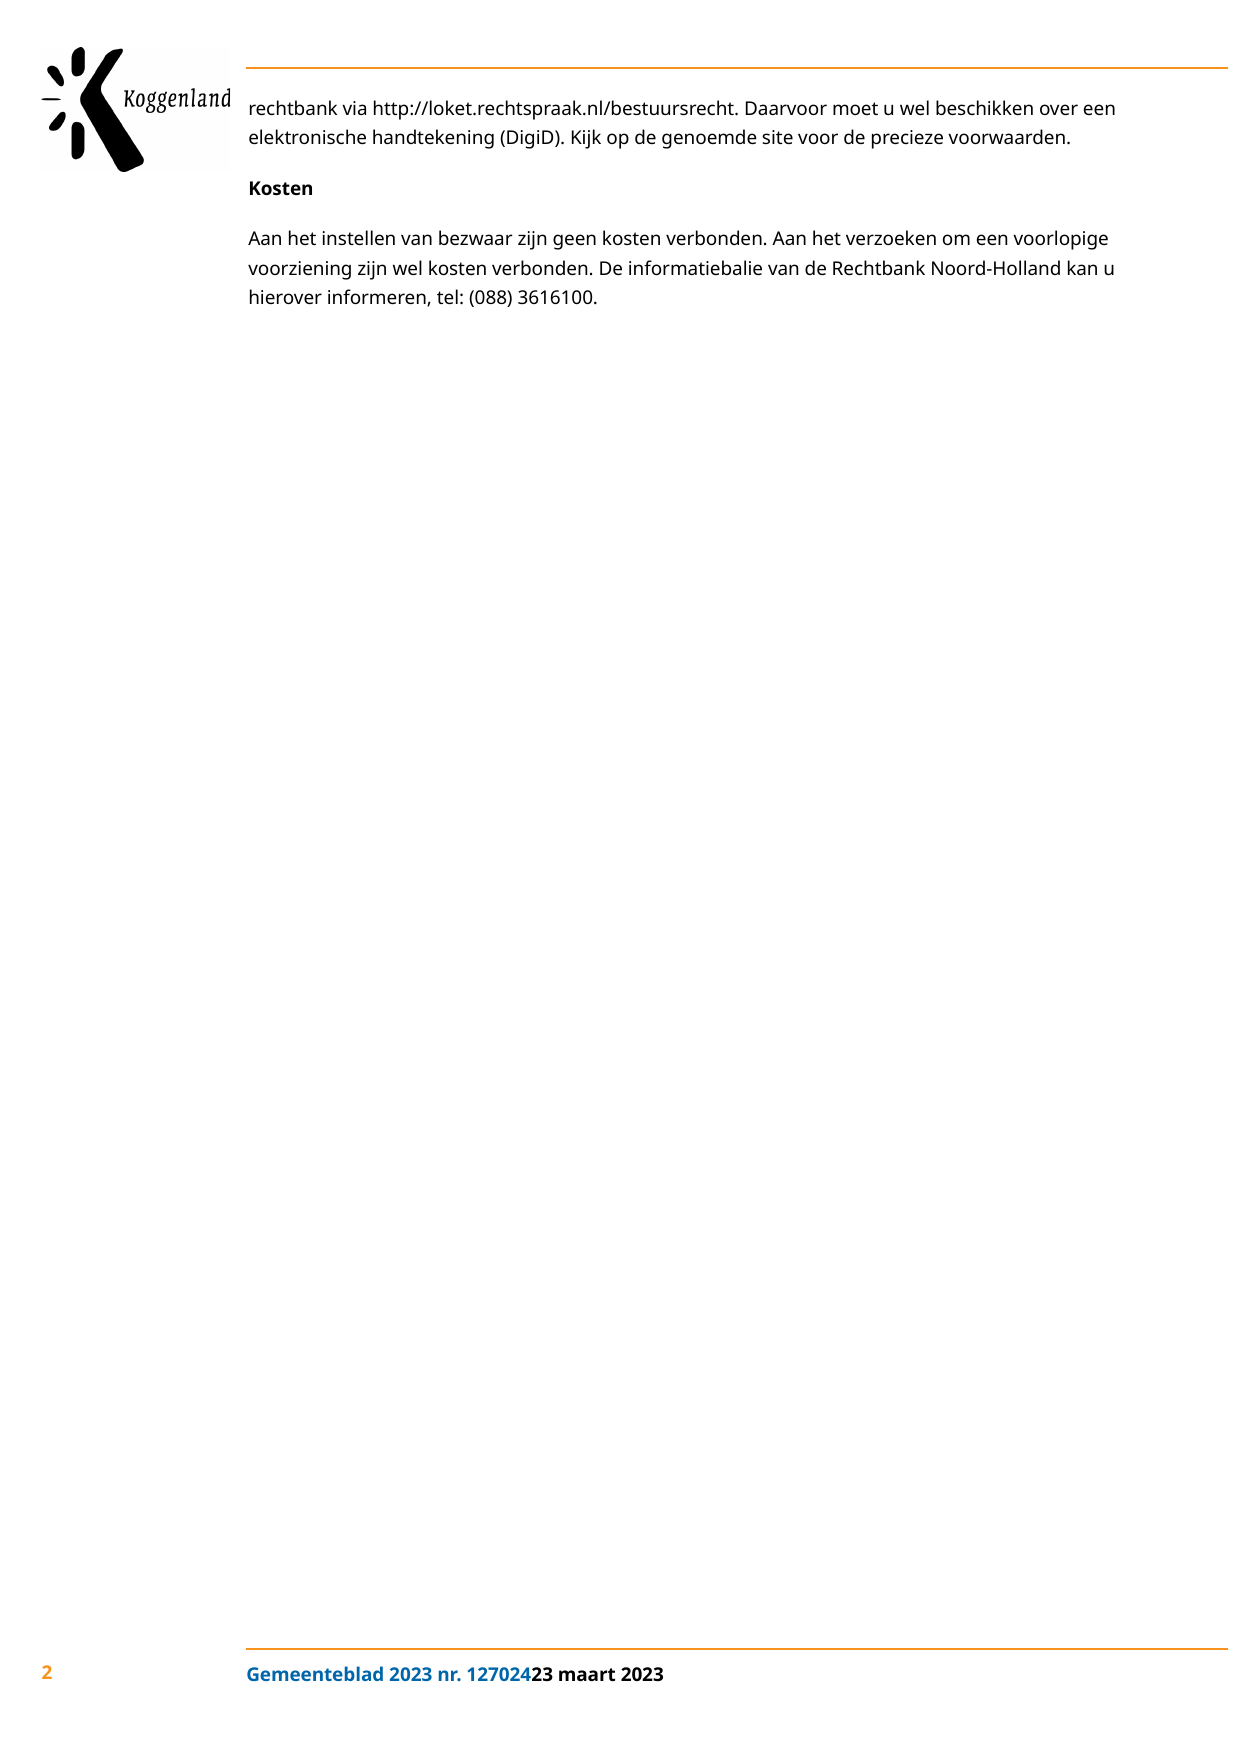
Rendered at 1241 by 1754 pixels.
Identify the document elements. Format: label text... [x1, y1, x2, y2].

text rechtbank via http://loket.rechtspraak.nl/bestuursrecht. Daarvoor moet u wel beschikken over een elektronische handtekening (DigiD). Kijk op de genoemde site voor de precieze voorwaarden. [248, 95, 1152, 150]
picture [41, 47, 231, 172]
text Kosten [248, 175, 1152, 201]
text Aan het instellen van bezwaar zijn geen kosten verbonden. Aan het verzoeken om een voorlopige voorziening zijn wel kosten verbonden. De informatiebalie van de Rechtbank Noord-Holland kan u hierover informeren, tel: (088) 3616100. [248, 225, 1152, 310]
